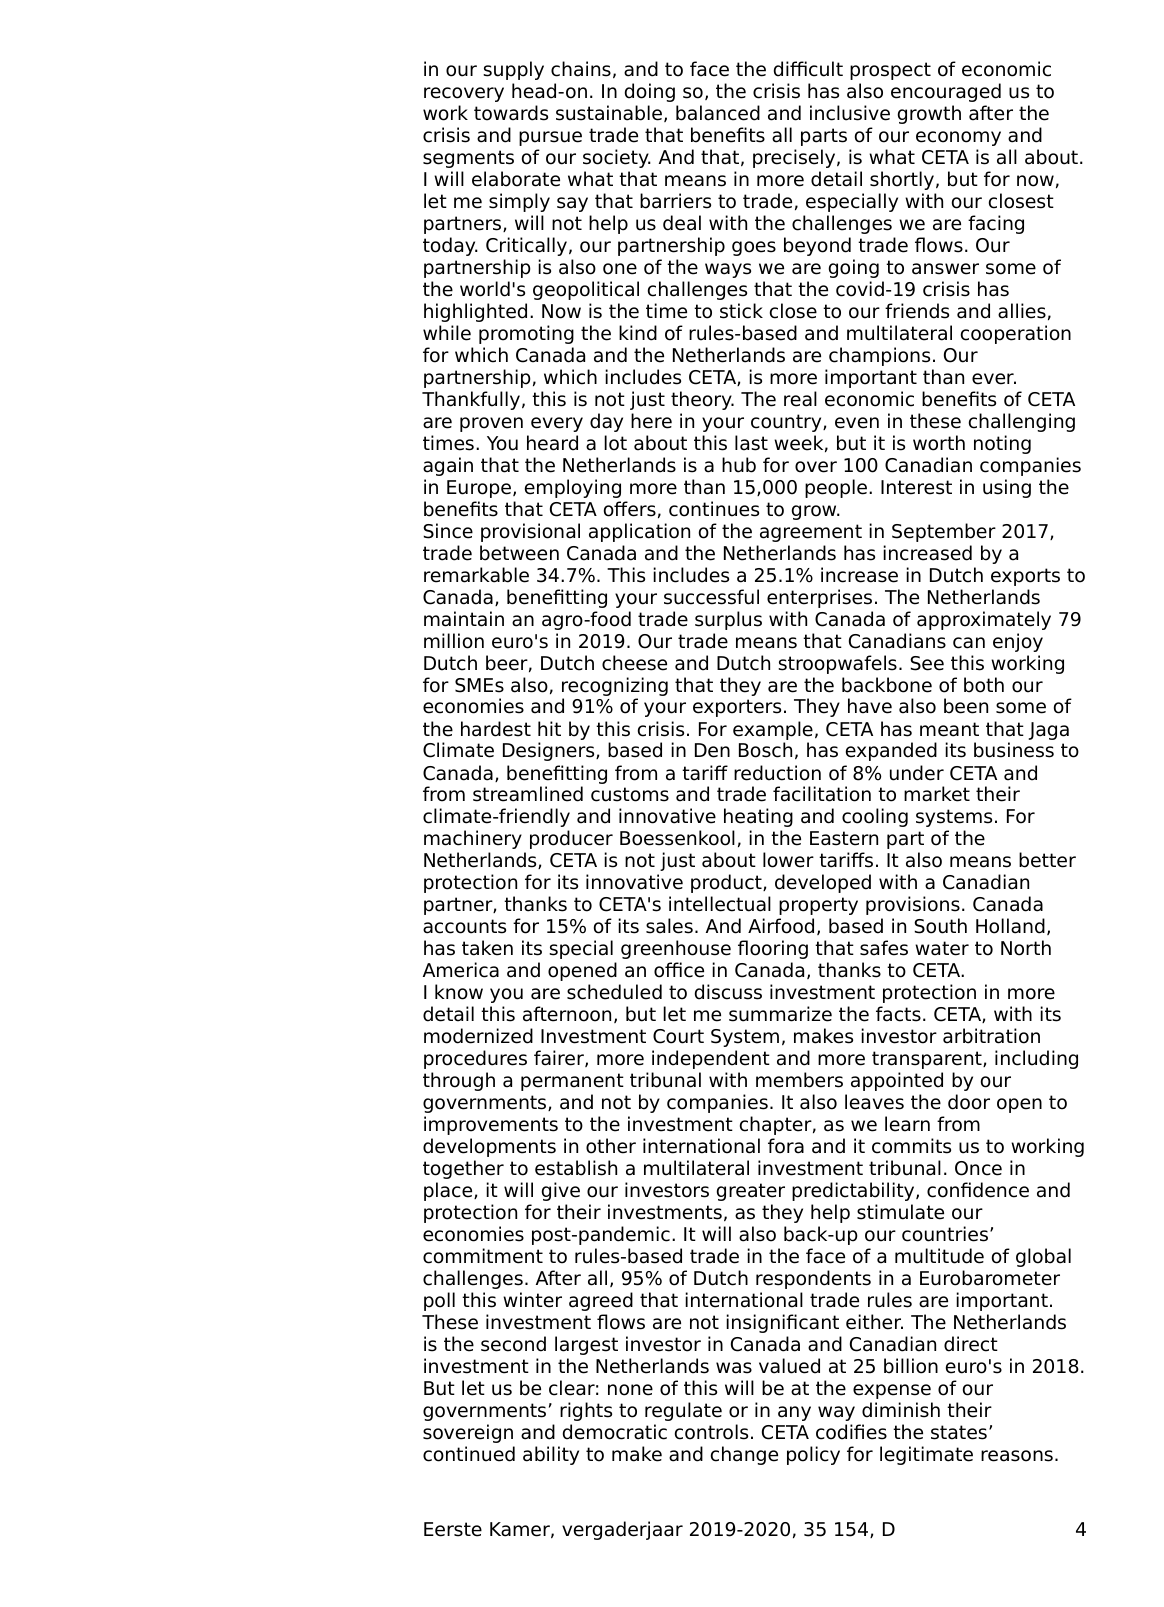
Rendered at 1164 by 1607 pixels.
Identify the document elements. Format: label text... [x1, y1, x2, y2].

text Thankfully, this is not just theory. The real economic benefits of CETA are proven every day here in your country, even in these challenging times. You heard a lot about this last week, but it is worth noting again that the Netherlands is a hub for over 100 Canadian companies in Europe, employing more than 15,000 people. Interest in using the benefits that CETA offers, continues to grow. [422, 389, 1087, 521]
text I know you are scheduled to discuss investment protection in more detail this afternoon, but let me summarize the facts. CETA, with its modernized Investment Court System, makes investor arbitration procedures fairer, more independent and more transparent, including through a permanent tribunal with members appointed by our governments, and not by companies. It also leaves the door open to improvements to the investment chapter, as we learn from developments in other international fora and it commits us to working together to establish a multilateral investment tribunal. Once in place, it will give our investors greater predictability, confidence and protection for their investments, as they help stimulate our economies post-pandemic. It will also back-up our countries’ commitment to rules-based trade in the face of a multitude of global challenges. After all, 95% of Dutch respondents in a Eurobarometer poll this winter agreed that international trade rules are important. [422, 982, 1087, 1312]
text Since provisional application of the agreement in September 2017, trade between Canada and the Netherlands has increased by a remarkable 34.7%. This includes a 25.1% increase in Dutch exports to Canada, benefitting your successful enterprises. The Netherlands maintain an agro-food trade surplus with Canada of approximately 79 million euro's in 2019. Our trade means that Canadians can enjoy Dutch beer, Dutch cheese and Dutch stroopwafels. See this working for SMEs also, recognizing that they are the backbone of both our economies and 91% of your exporters. They have also been some of the hardest hit by this crisis. For example, CETA has meant that Jaga Climate Designers, based in Den Bosch, has expanded its business to Canada, benefitting from a tariff reduction of 8% under CETA and from streamlined customs and trade facilitation to market their climate-friendly and innovative heating and cooling systems. For machinery producer Boessenkool, in the Eastern part of the Netherlands, CETA is not just about lower tariffs. It also means better protection for its innovative product, developed with a Canadian partner, thanks to CETA's intellectual property provisions. Canada accounts for 15% of its sales. And Airfood, based in South Holland, has taken its special greenhouse flooring that safes water to North America and opened an office in Canada, thanks to CETA. [422, 521, 1087, 982]
text in our supply chains, and to face the difficult prospect of economic recovery head-on. In doing so, the crisis has also encouraged us to work towards sustainable, balanced and inclusive growth after the crisis and pursue trade that benefits all parts of our economy and segments of our society. And that, precisely, is what CETA is all about. I will elaborate what that means in more detail shortly, but for now, let me simply say that barriers to trade, especially with our closest partners, will not help us deal with the challenges we are facing today. Critically, our partnership goes beyond trade flows. Our partnership is also one of the ways we are going to answer some of the world's geopolitical challenges that the covid-19 crisis has highlighted. Now is the time to stick close to our friends and allies, while promoting the kind of rules-based and multilateral cooperation for which Canada and the Netherlands are champions. Our partnership, which includes CETA, is more important than ever. [422, 59, 1087, 389]
text These investment flows are not insignificant either. The Netherlands is the second largest investor in Canada and Canadian direct investment in the Netherlands was valued at 25 billion euro's in 2018. But let us be clear: none of this will be at the expense of our governments’ rights to regulate or in any way diminish their sovereign and democratic controls. CETA codifies the states’ continued ability to make and change policy for legitimate reasons. [422, 1312, 1087, 1466]
